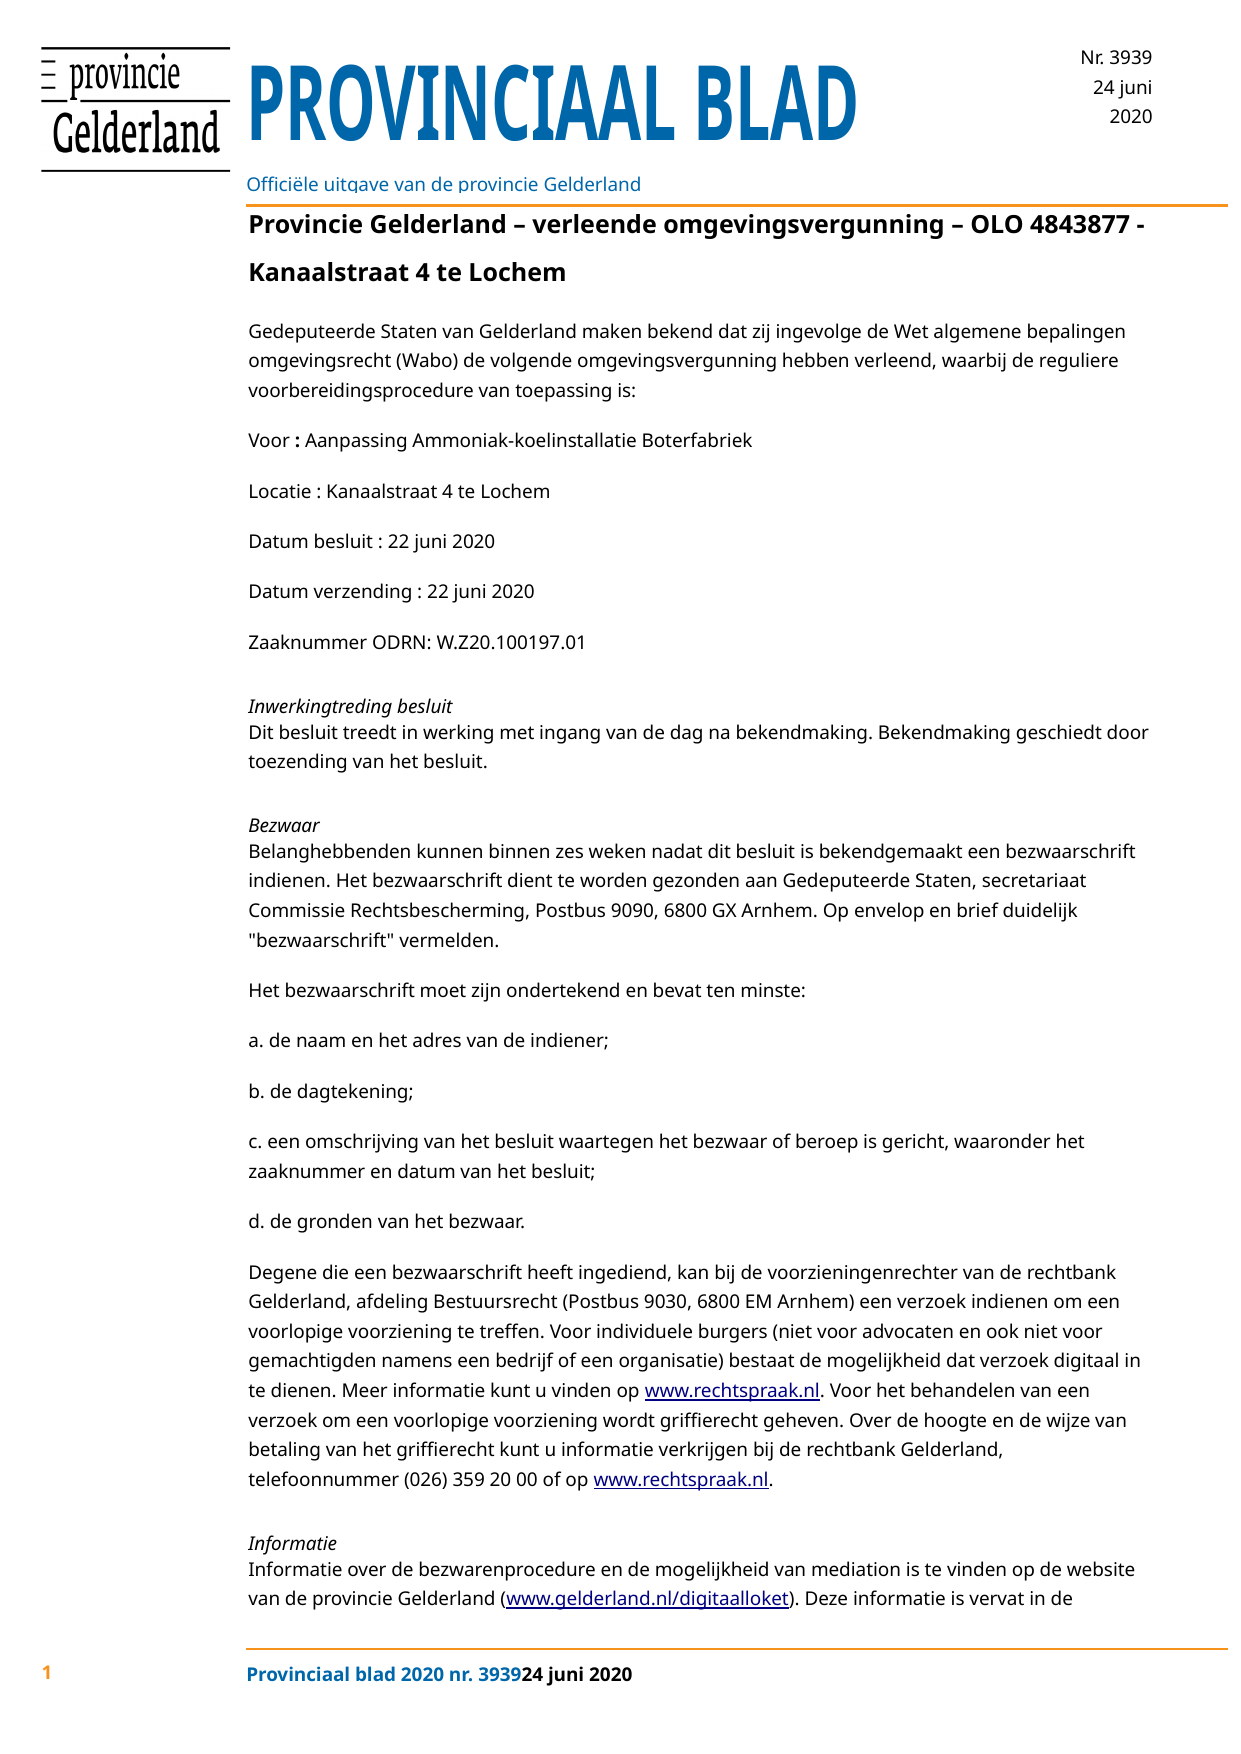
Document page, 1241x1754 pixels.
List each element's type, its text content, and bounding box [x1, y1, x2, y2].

text Zaaknummer ODRN: W.Z20.100197.01 [248, 629, 1152, 655]
text Degene die een bezwaarschrift heeft ingediend, kan bij de voorzieningenrechter van de rechtbank Gelderland, afdeling Bestuursrecht (Postbus 9030, 6800 EM Arnhem) een verzoek indienen om een voorlopige voorziening te treffen. Voor individuele burgers (niet voor advocaten en ook niet voor gemachtigden namens een bedrijf of een organisatie) bestaat de mogelijkheid dat verzoek digitaal in te dienen. Meer informatie kunt u vinden op www.rechtspraak.nl. Voor het behandelen van een verzoek om een voorlopige voorziening wordt griffierecht geheven. Over de hoogte en de wijze van betaling van het griffierecht kunt u informatie verkrijgen bij de rechtbank Gelderland, telefoonnummer (026) 359 20 00 of op www.rechtspraak.nl. [248, 1259, 1152, 1492]
text d. de gronden van het bezwaar. [248, 1208, 1152, 1234]
picture [41, 47, 231, 172]
text a. de naam en het adres van de indiener; [248, 1028, 1152, 1053]
text Voor : Aanpassing Ammoniak-koelinstallatie Boterfabriek [248, 427, 1152, 453]
text Informatie over de bezwarenprocedure en de mogelijkheid van mediation is te vinden op de website van de provincie Gelderland (www.gelderland.nl/digitaalloket). Deze informatie is vervat in de [248, 1556, 1152, 1611]
text Dit besluit treedt in werking met ingang van de dag na bekendmaking. Bekendmaking geschiedt door toezending van het besluit. [248, 719, 1152, 774]
text Gedeputeerde Staten van Gelderland maken bekend dat zij ingevolge de Wet algemene bepalingen omgevingsrecht (Wabo) de volgende omgevingsvergunning hebben verleend, waarbij de reguliere voorbereidingsprocedure van toepassing is: [248, 318, 1152, 403]
text Het bezwaarschrift moet zijn ondertekend en bevat ten minste: [248, 977, 1152, 1003]
text Belanghebbenden kunnen binnen zes weken nadat dit besluit is bekendgemaakt een bezwaarschrift indienen. Het bezwaarschrift dient te worden gezonden aan Gedeputeerde Staten, secretariaat Commissie Rechtsbescherming, Postbus 9090, 6800 GX Arnhem. Op envelop en brief duidelijk "bezwaarschrift" vermelden. [248, 838, 1152, 953]
text c. een omschrijving van het besluit waartegen het bezwaar of beroep is gericht, waaronder het zaaknummer en datum van het besluit; [248, 1128, 1152, 1184]
text Datum besluit : 22 juni 2020 [248, 528, 1152, 554]
text Provincie Gelderland – verleende omgevingsvergunning – OLO 4843877 - Kanaalstraat 4 te Lochem [248, 207, 1152, 288]
text b. de dagtekening; [248, 1078, 1152, 1104]
text Inwerkingtreding besluit [248, 693, 1152, 719]
text Datum verzending : 22 juni 2020 [248, 579, 1152, 604]
text Locatie : Kanaalstraat 4 te Lochem [248, 478, 1152, 504]
text Bezwaar [248, 812, 1152, 838]
text Informatie [248, 1530, 1152, 1556]
